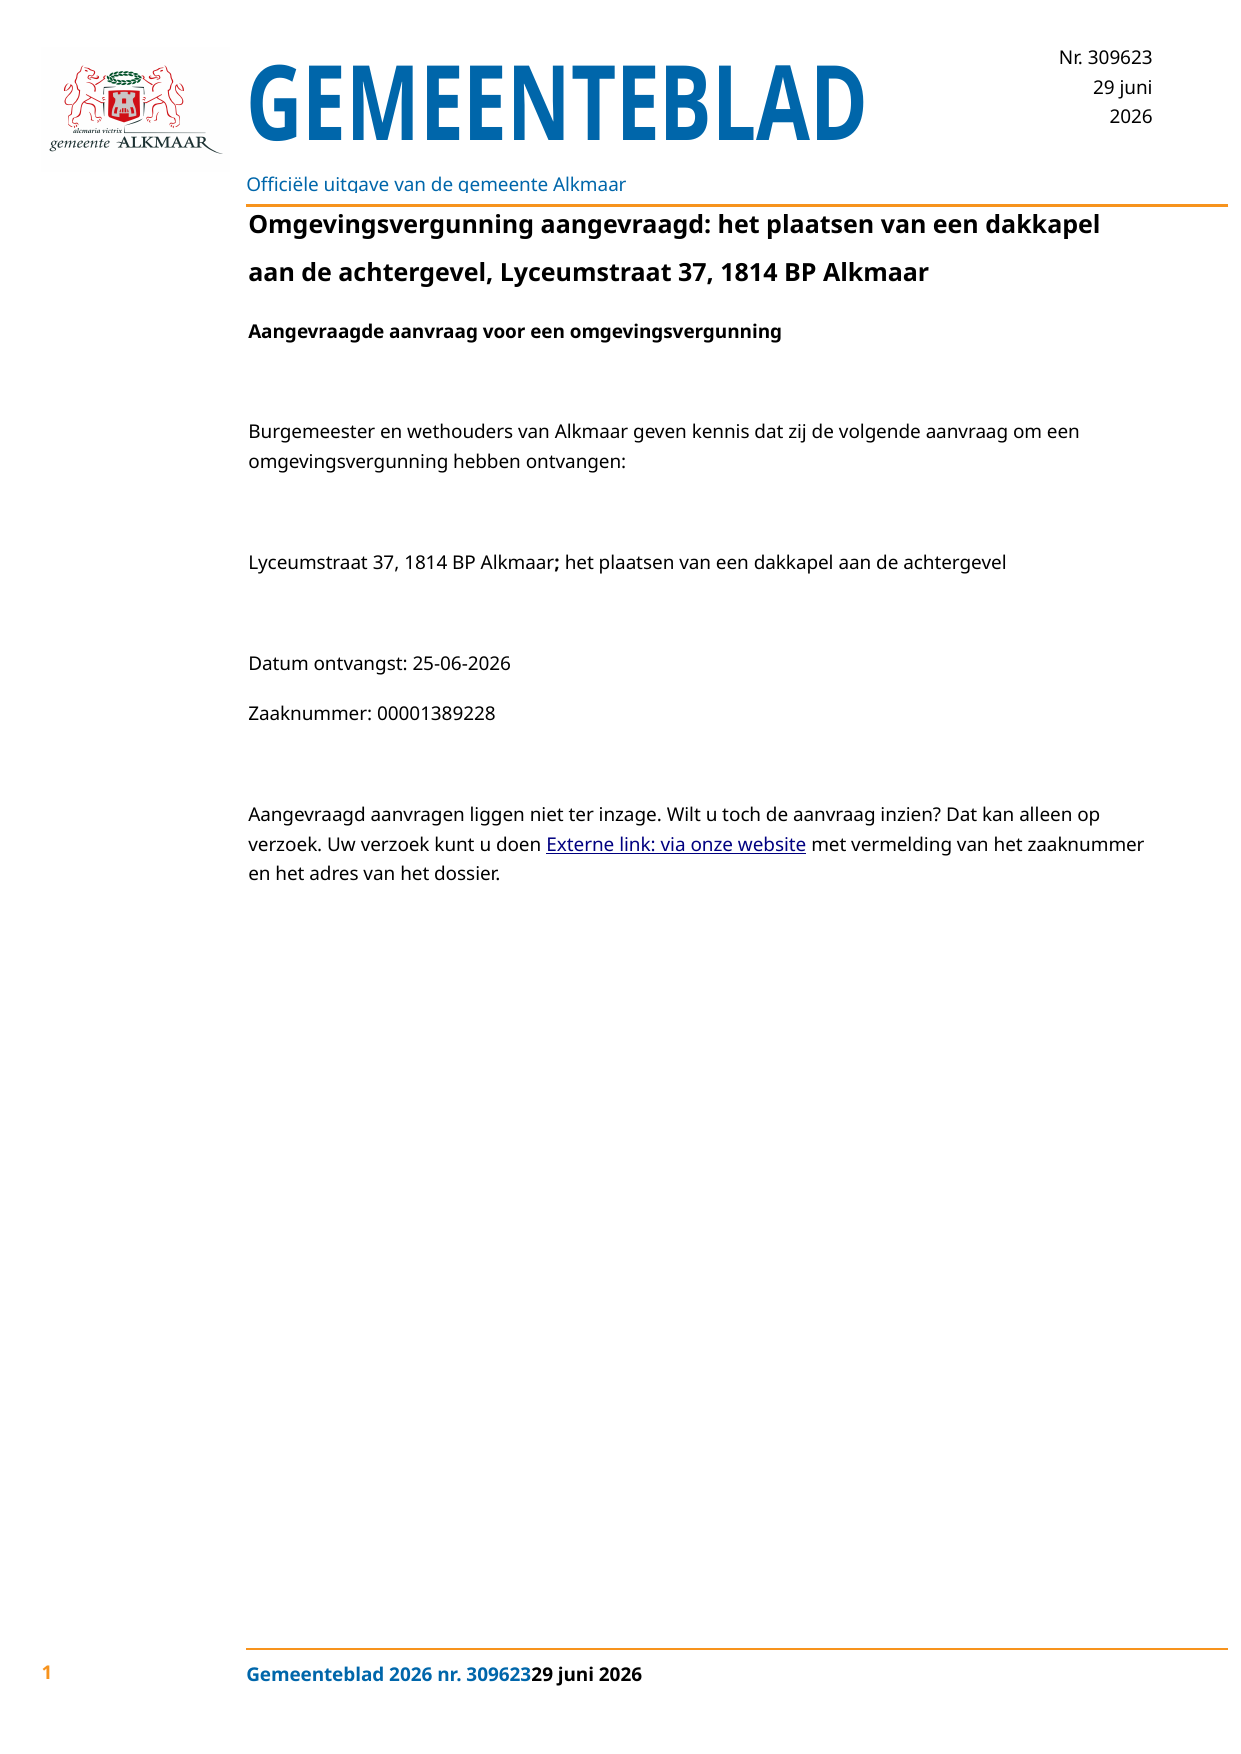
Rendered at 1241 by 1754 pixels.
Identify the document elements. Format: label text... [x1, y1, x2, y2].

text Aangevraagd aanvragen liggen niet ter inzage. Wilt u toch de aanvraag inzien? Dat kan alleen op verzoek. Uw verzoek kunt u doen Externe link: via onze website met vermelding van het zaaknummer en het adres van het dossier. [248, 801, 1152, 886]
text Aangevraagde aanvraag voor een omgevingsvergunning [248, 318, 1152, 344]
text Omgevingsvergunning aangevraagd: het plaatsen van een dakkapel aan de achtergevel, Lyceumstraat 37, 1814 BP Alkmaar [248, 207, 1152, 288]
text Zaaknummer: 00001389228 [248, 700, 1152, 726]
text Burgemeester en wethouders van Alkmaar geven kennis dat zij de volgende aanvraag om een omgevingsvergunning hebben ontvangen: [248, 419, 1152, 474]
text Lyceumstraat 37, 1814 BP Alkmaar; het plaatsen van een dakkapel aan de achtergevel [248, 549, 1152, 575]
text Datum ontvangst: 25-06-2026 [248, 650, 1152, 676]
picture [41, 47, 231, 172]
